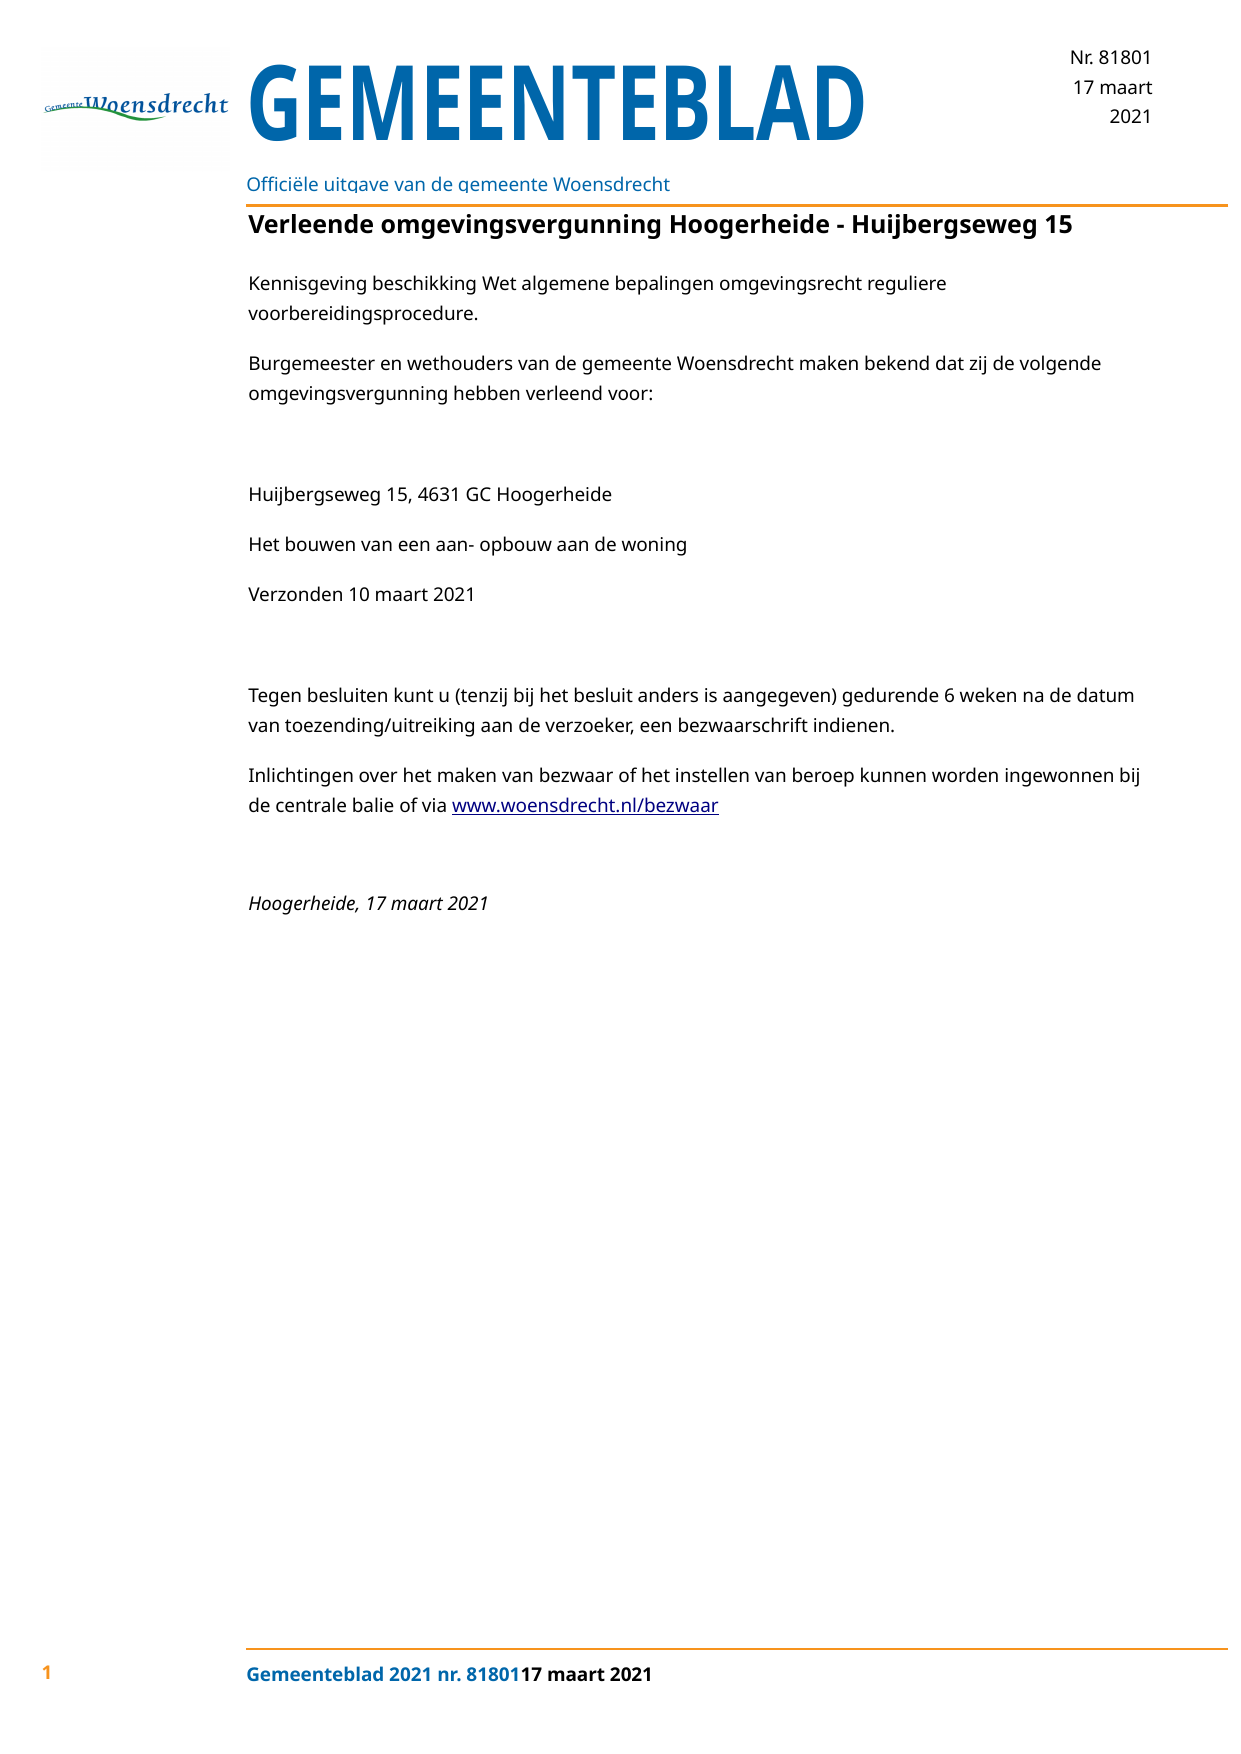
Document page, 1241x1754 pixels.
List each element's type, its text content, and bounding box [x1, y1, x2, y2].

text Kennisgeving beschikking Wet algemene bepalingen omgevingsrecht reguliere voorbereidingsprocedure. [248, 270, 1152, 326]
text Inlichtingen over het maken van bezwaar of het instellen van beroep kunnen worden ingewonnen bij de centrale balie of via www.woensdrecht.nl/bezwaar [248, 762, 1152, 818]
text Burgemeester en wethouders van de gemeente Woensdrecht maken bekend dat zij de volgende omgevingsvergunning hebben verleend voor: [248, 350, 1152, 406]
text Verleende omgevingsvergunning Hoogerheide - Huijbergseweg 15 [248, 207, 1152, 241]
text Tegen besluiten kunt u (tenzij bij het besluit anders is aangegeven) gedurende 6 weken na de datum van toezending/uitreiking aan de verzoeker, een bezwaarschrift indienen. [248, 682, 1152, 738]
text Huijbergseweg 15, 4631 GC Hoogerheide [248, 481, 1152, 506]
picture [41, 47, 231, 172]
text Hoogerheide, 17 maart 2021 [248, 890, 1152, 916]
text Het bouwen van een aan- opbouw aan de woning [248, 531, 1152, 557]
text Verzonden 10 maart 2021 [248, 582, 1152, 607]
